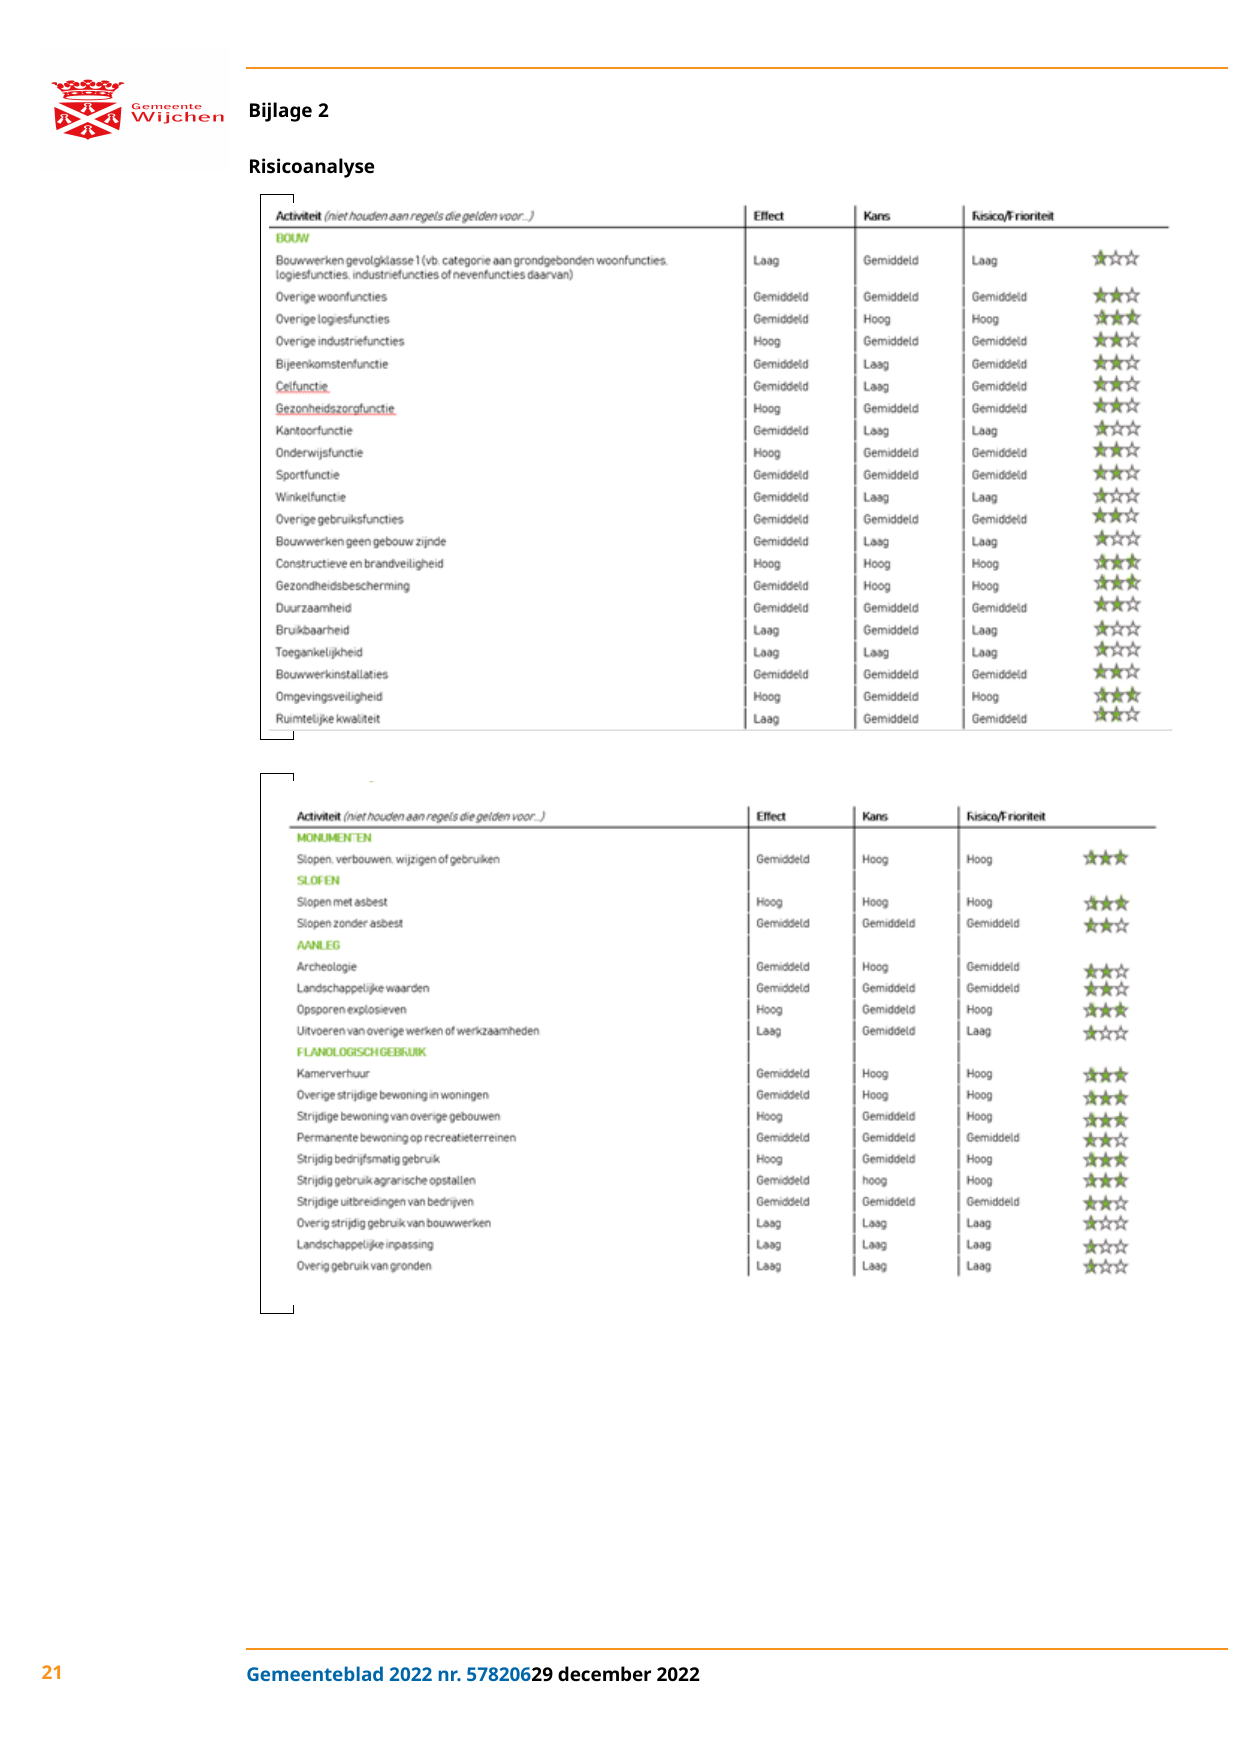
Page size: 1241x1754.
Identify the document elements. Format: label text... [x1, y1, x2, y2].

text Risicoanalyse [248, 153, 1152, 179]
text Bijlage 2 [248, 95, 1152, 123]
picture [268, 203, 1173, 731]
picture [41, 47, 231, 172]
picture [268, 781, 1173, 1305]
